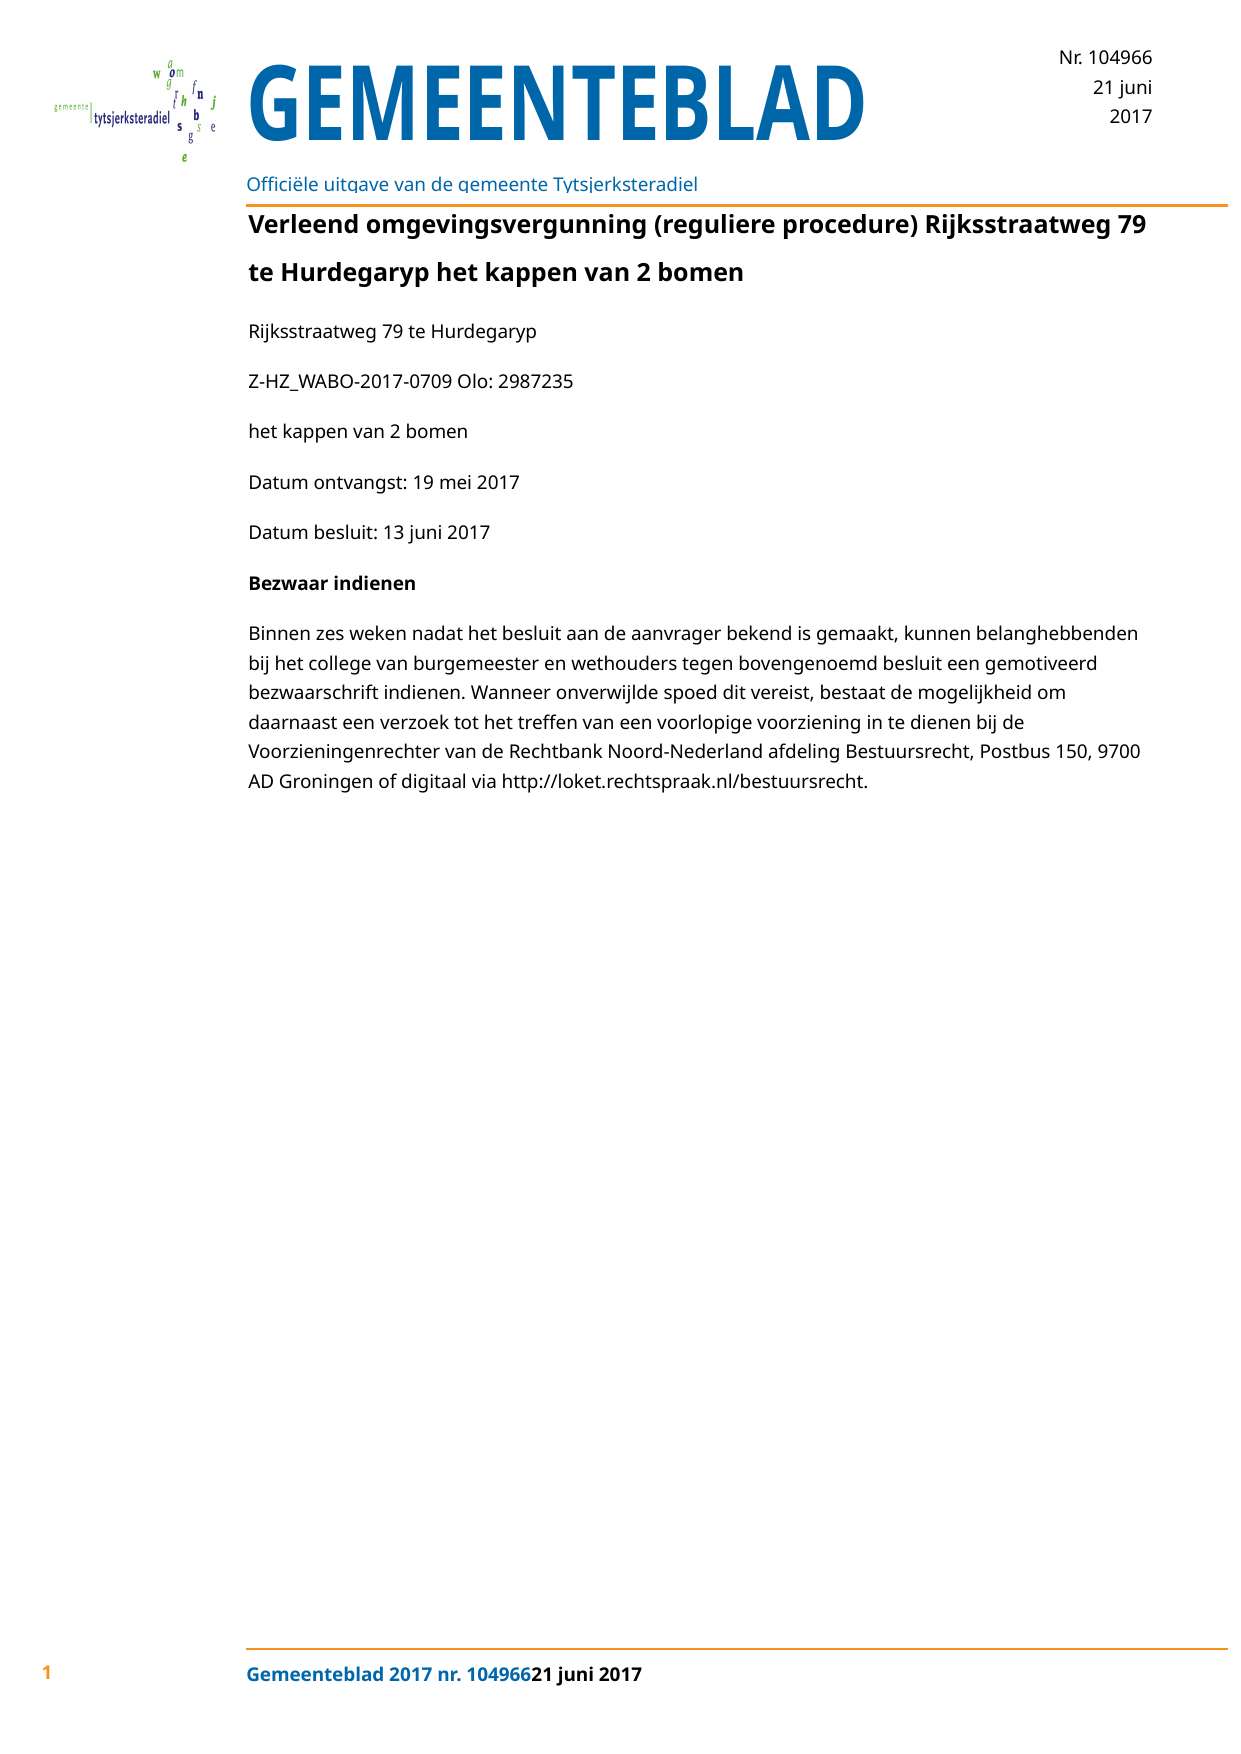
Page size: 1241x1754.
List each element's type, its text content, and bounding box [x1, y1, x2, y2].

picture [41, 47, 231, 172]
text Datum besluit: 13 juni 2017 [248, 519, 1152, 545]
text Bezwaar indienen [248, 570, 1152, 596]
text Binnen zes weken nadat het besluit aan de aanvrager bekend is gemaakt, kunnen belanghebbenden bij het college van burgemeester en wethouders tegen bovengenoemd besluit een gemotiveerd bezwaarschrift indienen. Wanneer onverwijlde spoed dit vereist, bestaat de mogelijkheid om daarnaast een verzoek tot het treffen van een voorlopige voorziening in te dienen bij de Voorzieningenrechter van de Rechtbank Noord-Nederland afdeling Bestuursrecht, Postbus 150, 9700 AD Groningen of digitaal via http://loket.rechtspraak.nl/bestuursrecht. [248, 620, 1152, 794]
text het kappen van 2 bomen [248, 419, 1152, 444]
text Z-HZ_WABO-2017-0709 Olo: 2987235 [248, 368, 1152, 394]
text Datum ontvangst: 19 mei 2017 [248, 469, 1152, 495]
text Verleend omgevingsvergunning (reguliere procedure) Rijksstraatweg 79 te Hurdegaryp het kappen van 2 bomen [248, 207, 1152, 288]
text Rijksstraatweg 79 te Hurdegaryp [248, 318, 1152, 344]
